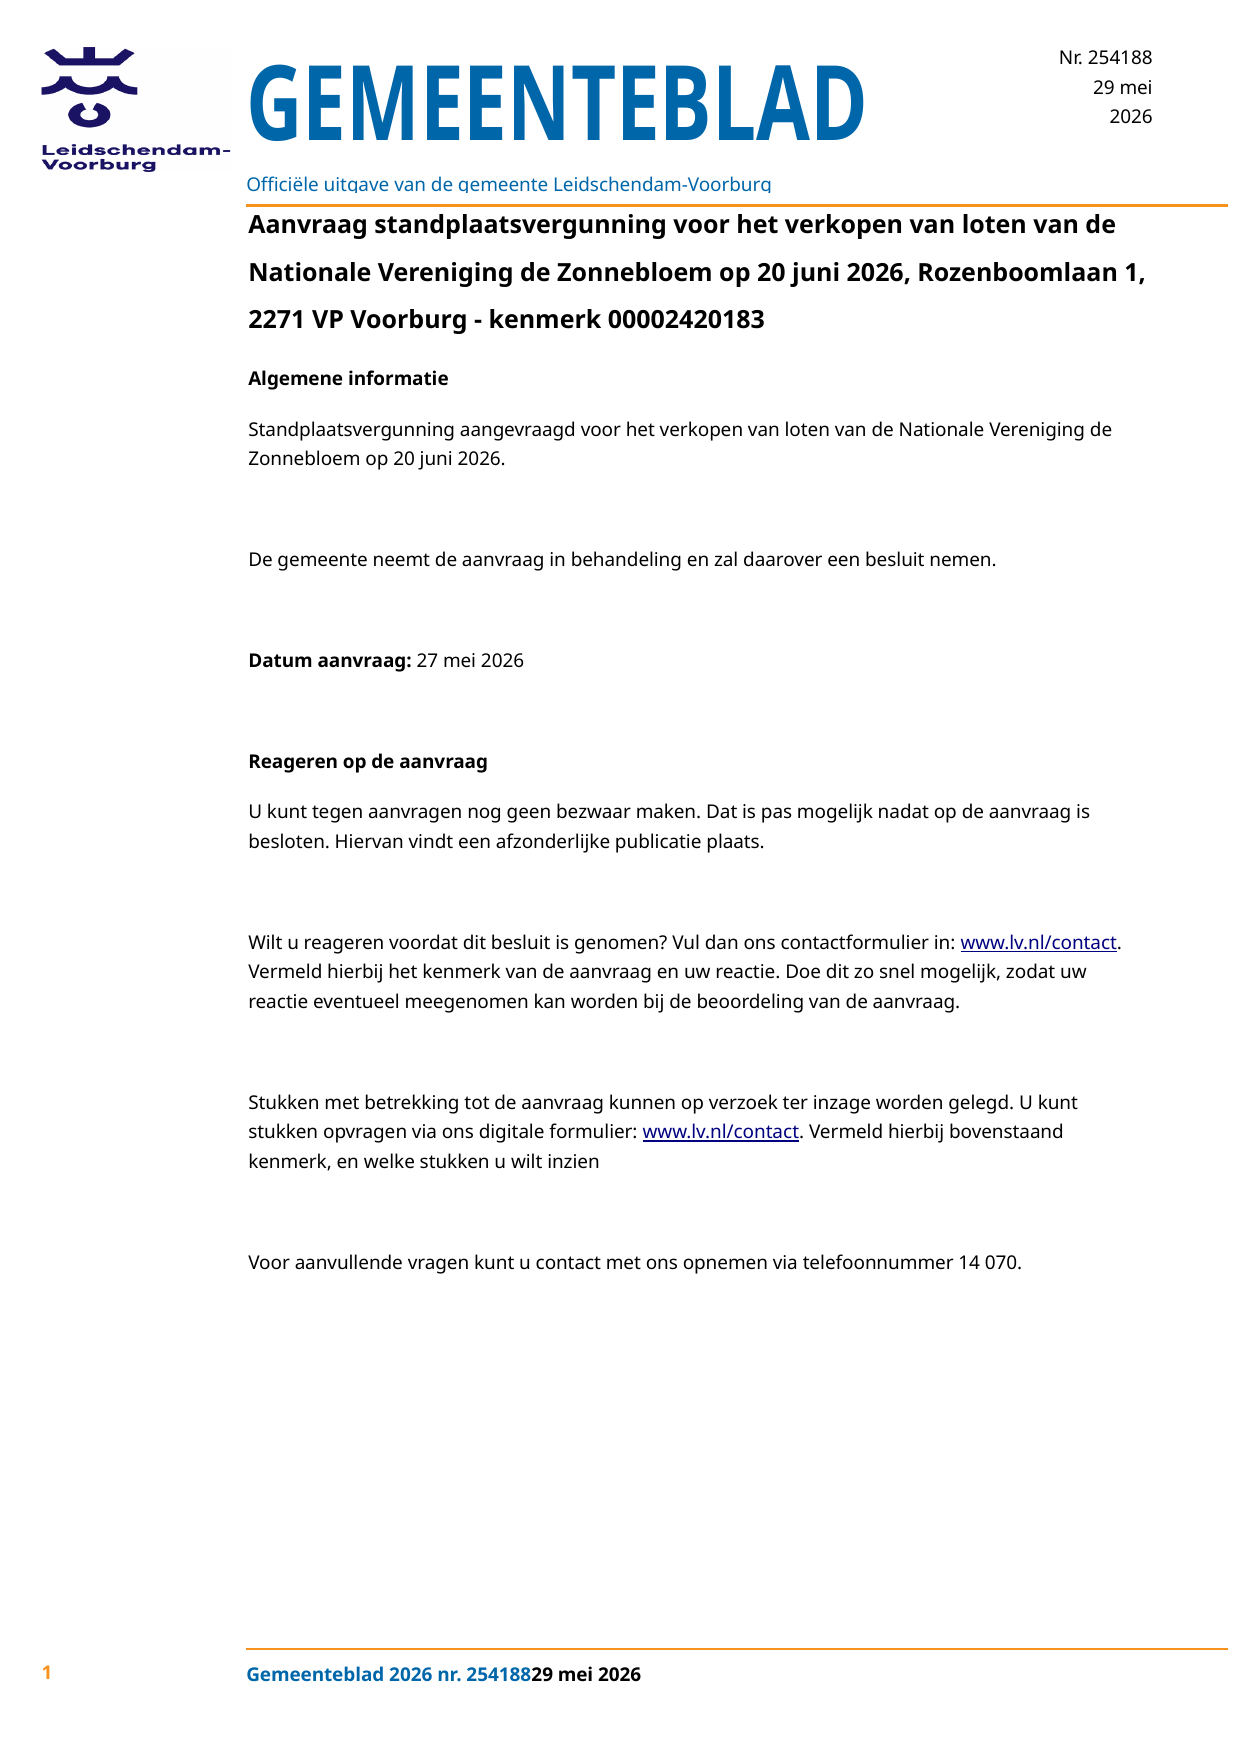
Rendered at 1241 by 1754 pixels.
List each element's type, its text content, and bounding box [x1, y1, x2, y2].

text Datum aanvraag: 27 mei 2026 [248, 647, 1152, 673]
text U kunt tegen aanvragen nog geen bezwaar maken. Dat is pas mogelijk nadat op de aanvraag is besloten. Hiervan vindt een afzonderlijke publicatie plaats. [248, 798, 1152, 854]
text Reageren op de aanvraag [248, 748, 1152, 774]
picture [41, 47, 231, 172]
text De gemeente neemt de aanvraag in behandeling en zal daarover een besluit nemen. [248, 546, 1152, 572]
text Wilt u reageren voordat dit besluit is genomen? Vul dan ons contactformulier in: www.lv.nl/contact. Vermeld hierbij het kenmerk van de aanvraag en uw reactie. Doe dit zo snel mogelijk, zodat uw reactie eventueel meegenomen kan worden bij de beoordeling van de aanvraag. [248, 929, 1152, 1014]
text Standplaatsvergunning aangevraagd voor het verkopen van loten van de Nationale Vereniging de Zonnebloem op 20 juni 2026. [248, 416, 1152, 471]
text Algemene informatie [248, 366, 1152, 391]
text Stukken met betrekking tot de aanvraag kunnen op verzoek ter inzage worden gelegd. U kunt stukken opvragen via ons digitale formulier: www.lv.nl/contact. Vermeld hierbij bovenstaand kenmerk, en welke stukken u wilt inzien [248, 1089, 1152, 1174]
text Aanvraag standplaatsvergunning voor het verkopen van loten van de Nationale Vereniging de Zonnebloem op 20 juni 2026, Rozenboomlaan 1, 2271 VP Voorburg - kenmerk 00002420183 [248, 207, 1152, 336]
text Voor aanvullende vragen kunt u contact met ons opnemen via telefoonnummer 14 070. [248, 1249, 1152, 1274]
